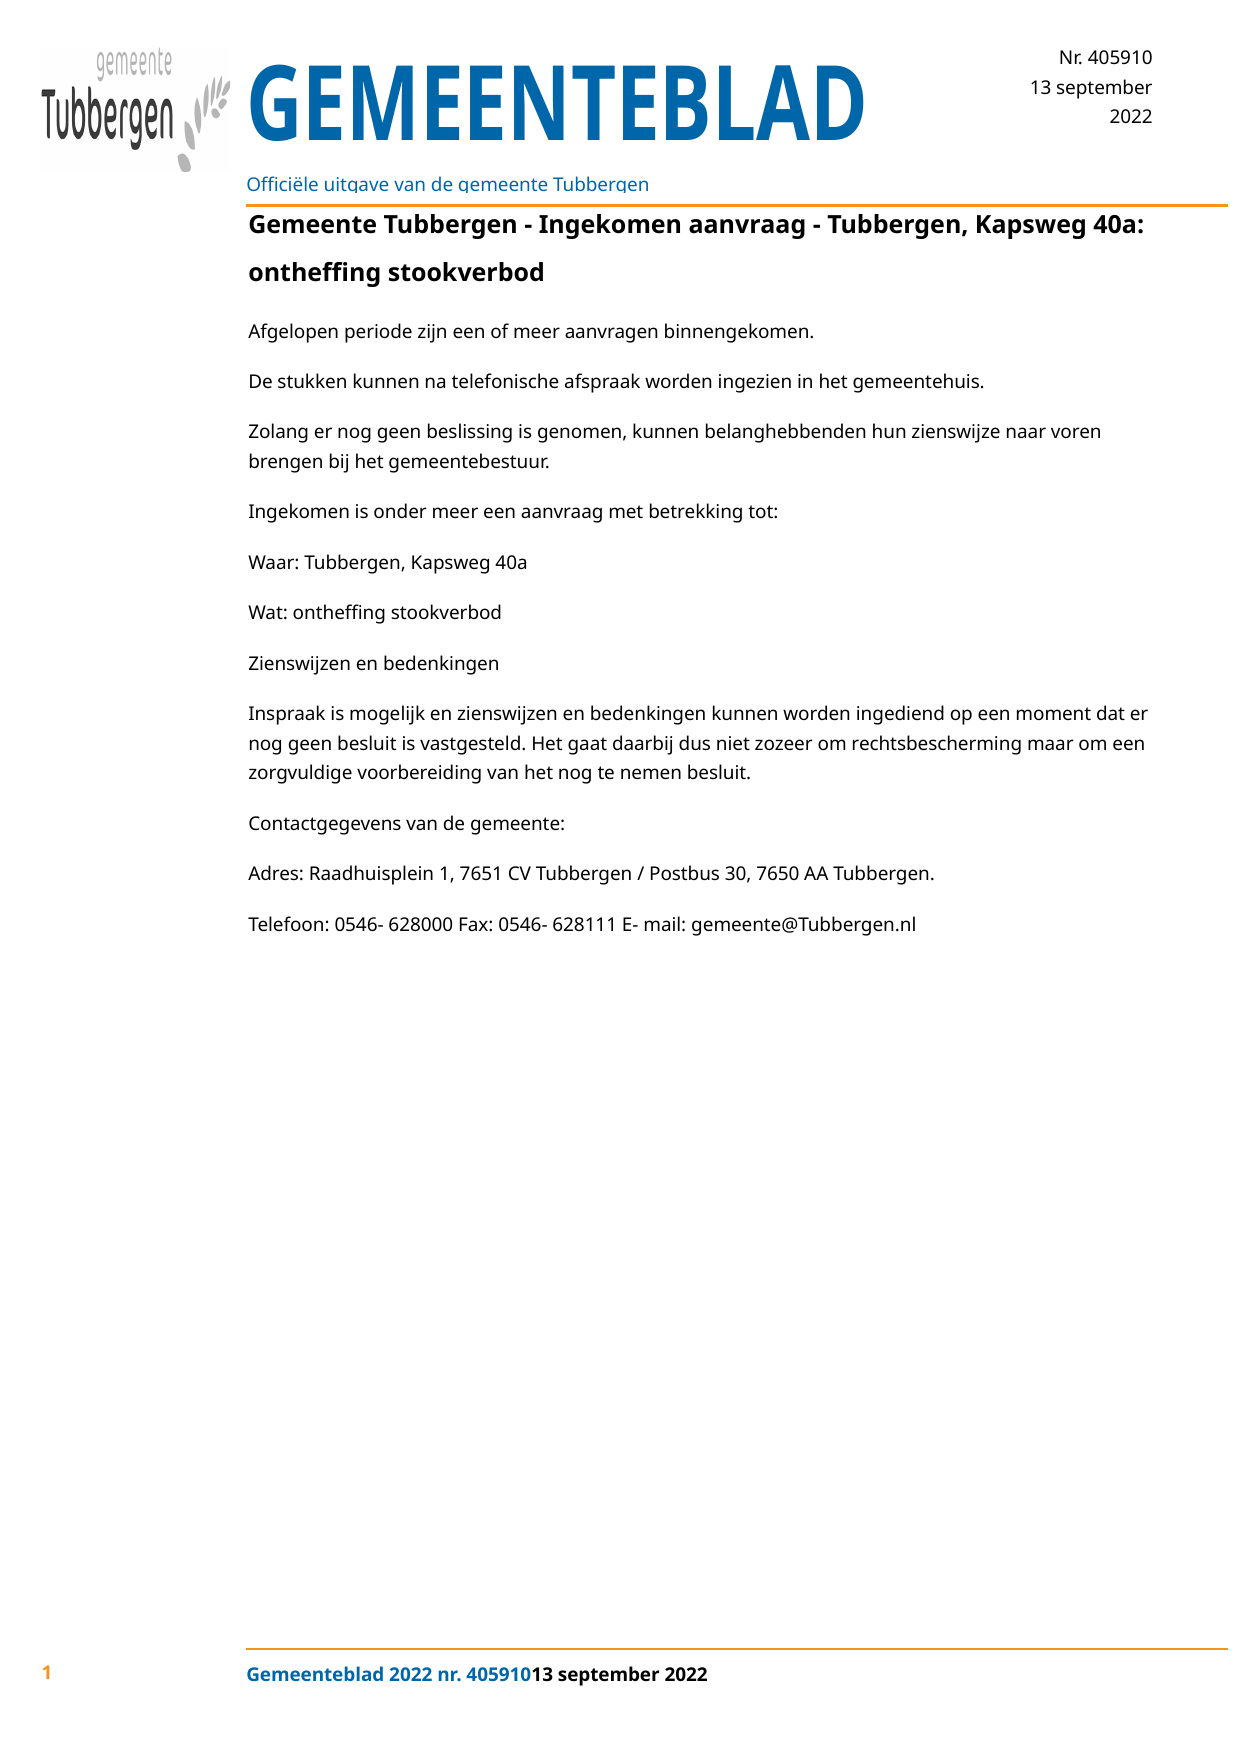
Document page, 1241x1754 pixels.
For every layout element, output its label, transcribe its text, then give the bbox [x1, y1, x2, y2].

text Afgelopen periode zijn een of meer aanvragen binnengekomen. [248, 318, 1152, 344]
text De stukken kunnen na telefonische afspraak worden ingezien in het gemeentehuis. [248, 368, 1152, 394]
text Contactgegevens van de gemeente: [248, 810, 1152, 836]
text Wat: ontheffing stookverbod [248, 599, 1152, 625]
text Gemeente Tubbergen - Ingekomen aanvraag - Tubbergen, Kapsweg 40a: ontheffing stookverbod [248, 207, 1152, 288]
text Zolang er nog geen beslissing is genomen, kunnen belanghebbenden hun zienswijze naar voren brengen bij het gemeentebestuur. [248, 419, 1152, 474]
text Adres: Raadhuisplein 1, 7651 CV Tubbergen / Postbus 30, 7650 AA Tubbergen. [248, 860, 1152, 886]
text Inspraak is mogelijk en zienswijzen en bedenkingen kunnen worden ingediend op een moment dat er nog geen besluit is vastgesteld. Het gaat daarbij dus niet zozeer om rechtsbescherming maar om een zorgvuldige voorbereiding van het nog te nemen besluit. [248, 700, 1152, 785]
picture [41, 47, 231, 172]
text Waar: Tubbergen, Kapsweg 40a [248, 549, 1152, 575]
text Telefoon: 0546- 628000 Fax: 0546- 628111 E- mail: gemeente@Tubbergen.nl [248, 911, 1152, 937]
text Zienswijzen en bedenkingen [248, 650, 1152, 676]
text Ingekomen is onder meer een aanvraag met betrekking tot: [248, 499, 1152, 524]
